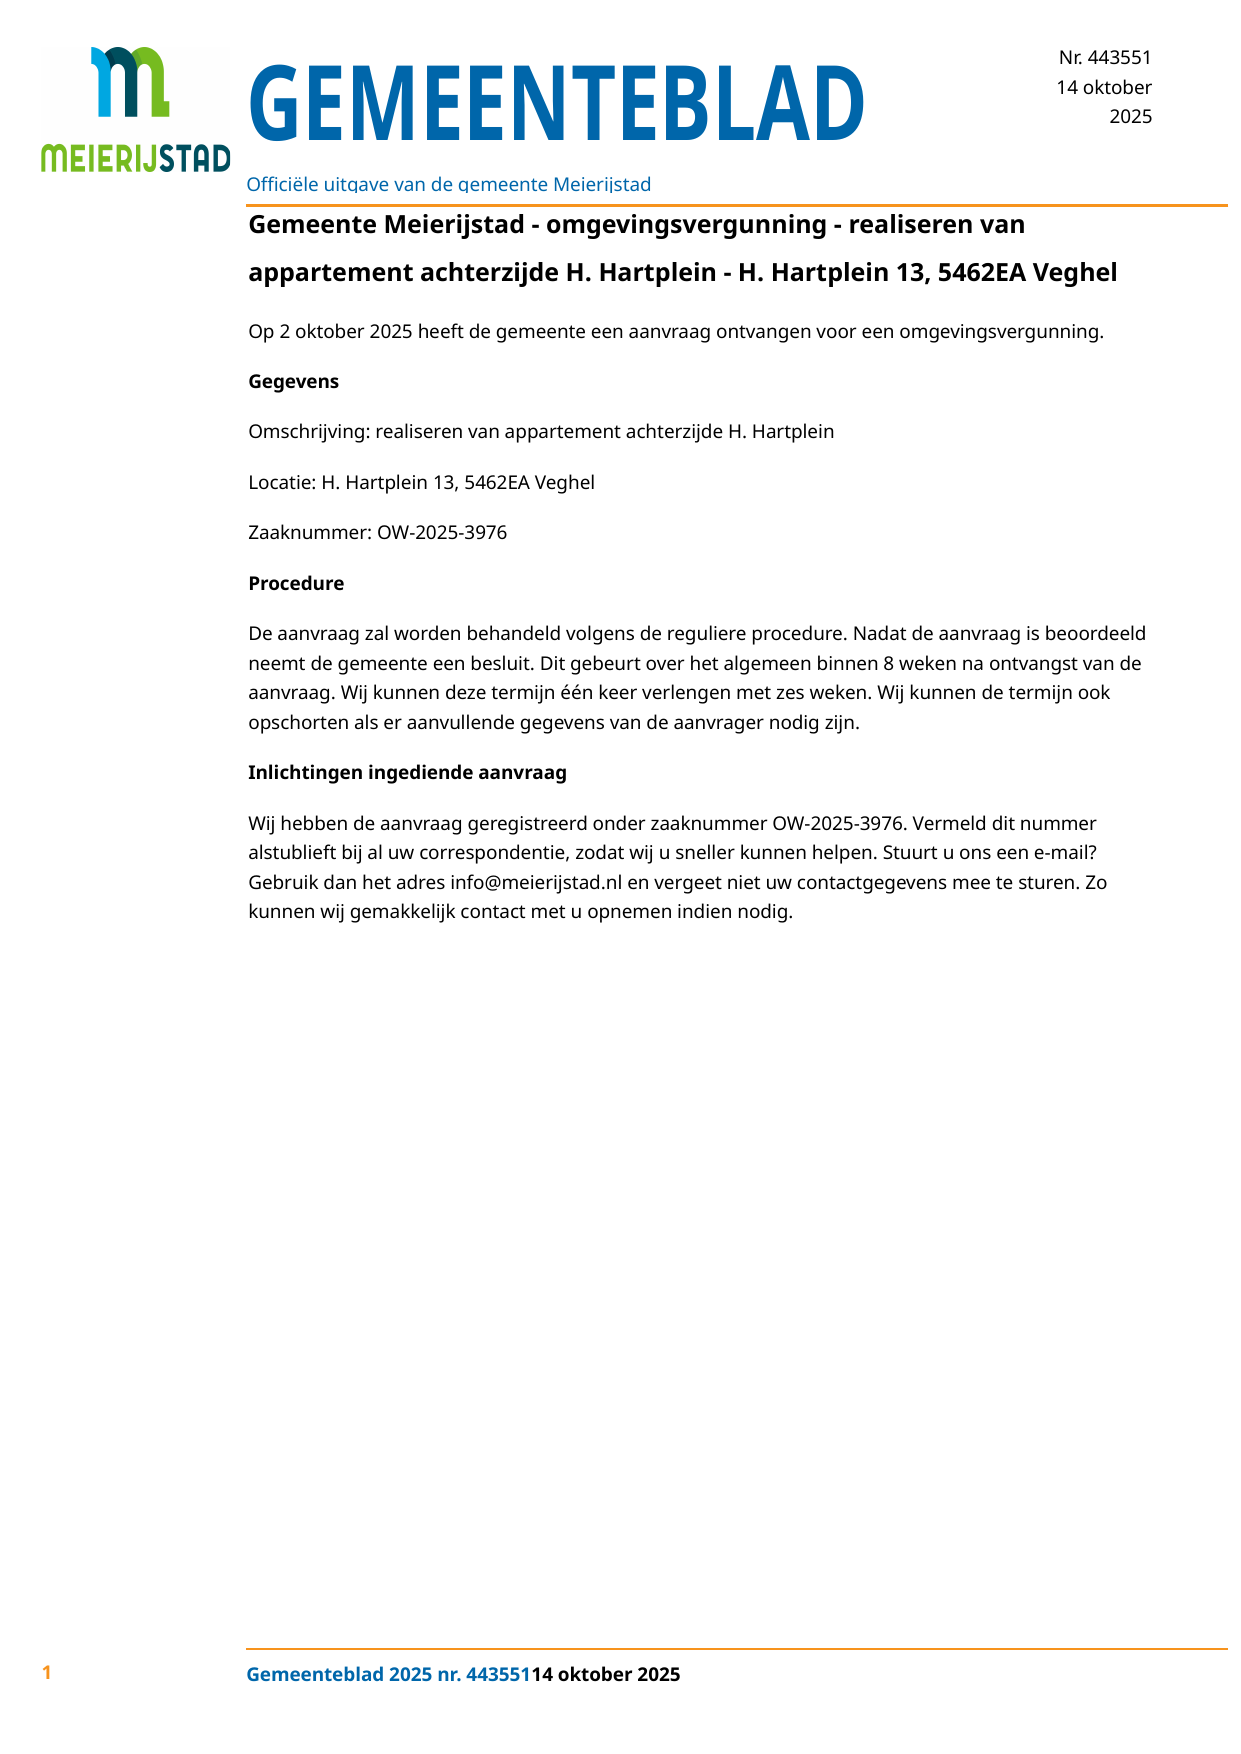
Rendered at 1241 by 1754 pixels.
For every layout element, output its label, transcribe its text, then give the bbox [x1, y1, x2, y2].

text Procedure [248, 570, 1152, 596]
text Locatie: H. Hartplein 13, 5462EA Veghel [248, 469, 1152, 495]
text Gemeente Meierijstad - omgevingsvergunning - realiseren van appartement achterzijde H. Hartplein - H. Hartplein 13, 5462EA Veghel [248, 207, 1152, 288]
text Wij hebben de aanvraag geregistreerd onder zaaknummer OW-2025-3976. Vermeld dit nummer alstublieft bij al uw correspondentie, zodat wij u sneller kunnen helpen. Stuurt u ons een e-mail? Gebruik dan het adres info@meierijstad.nl en vergeet niet uw contactgegevens mee te sturen. Zo kunnen wij gemakkelijk contact met u opnemen indien nodig. [248, 810, 1152, 924]
text Op 2 oktober 2025 heeft de gemeente een aanvraag ontvangen voor een omgevingsvergunning. [248, 318, 1152, 344]
text Zaaknummer: OW-2025-3976 [248, 519, 1152, 545]
picture [41, 47, 231, 172]
text Gegevens [248, 368, 1152, 394]
text De aanvraag zal worden behandeld volgens de reguliere procedure. Nadat de aanvraag is beoordeeld neemt de gemeente een besluit. Dit gebeurt over het algemeen binnen 8 weken na ontvangst van de aanvraag. Wij kunnen deze termijn één keer verlengen met zes weken. Wij kunnen de termijn ook opschorten als er aanvullende gegevens van de aanvrager nodig zijn. [248, 620, 1152, 735]
text Omschrijving: realiseren van appartement achterzijde H. Hartplein [248, 419, 1152, 444]
text Inlichtingen ingediende aanvraag [248, 759, 1152, 785]
